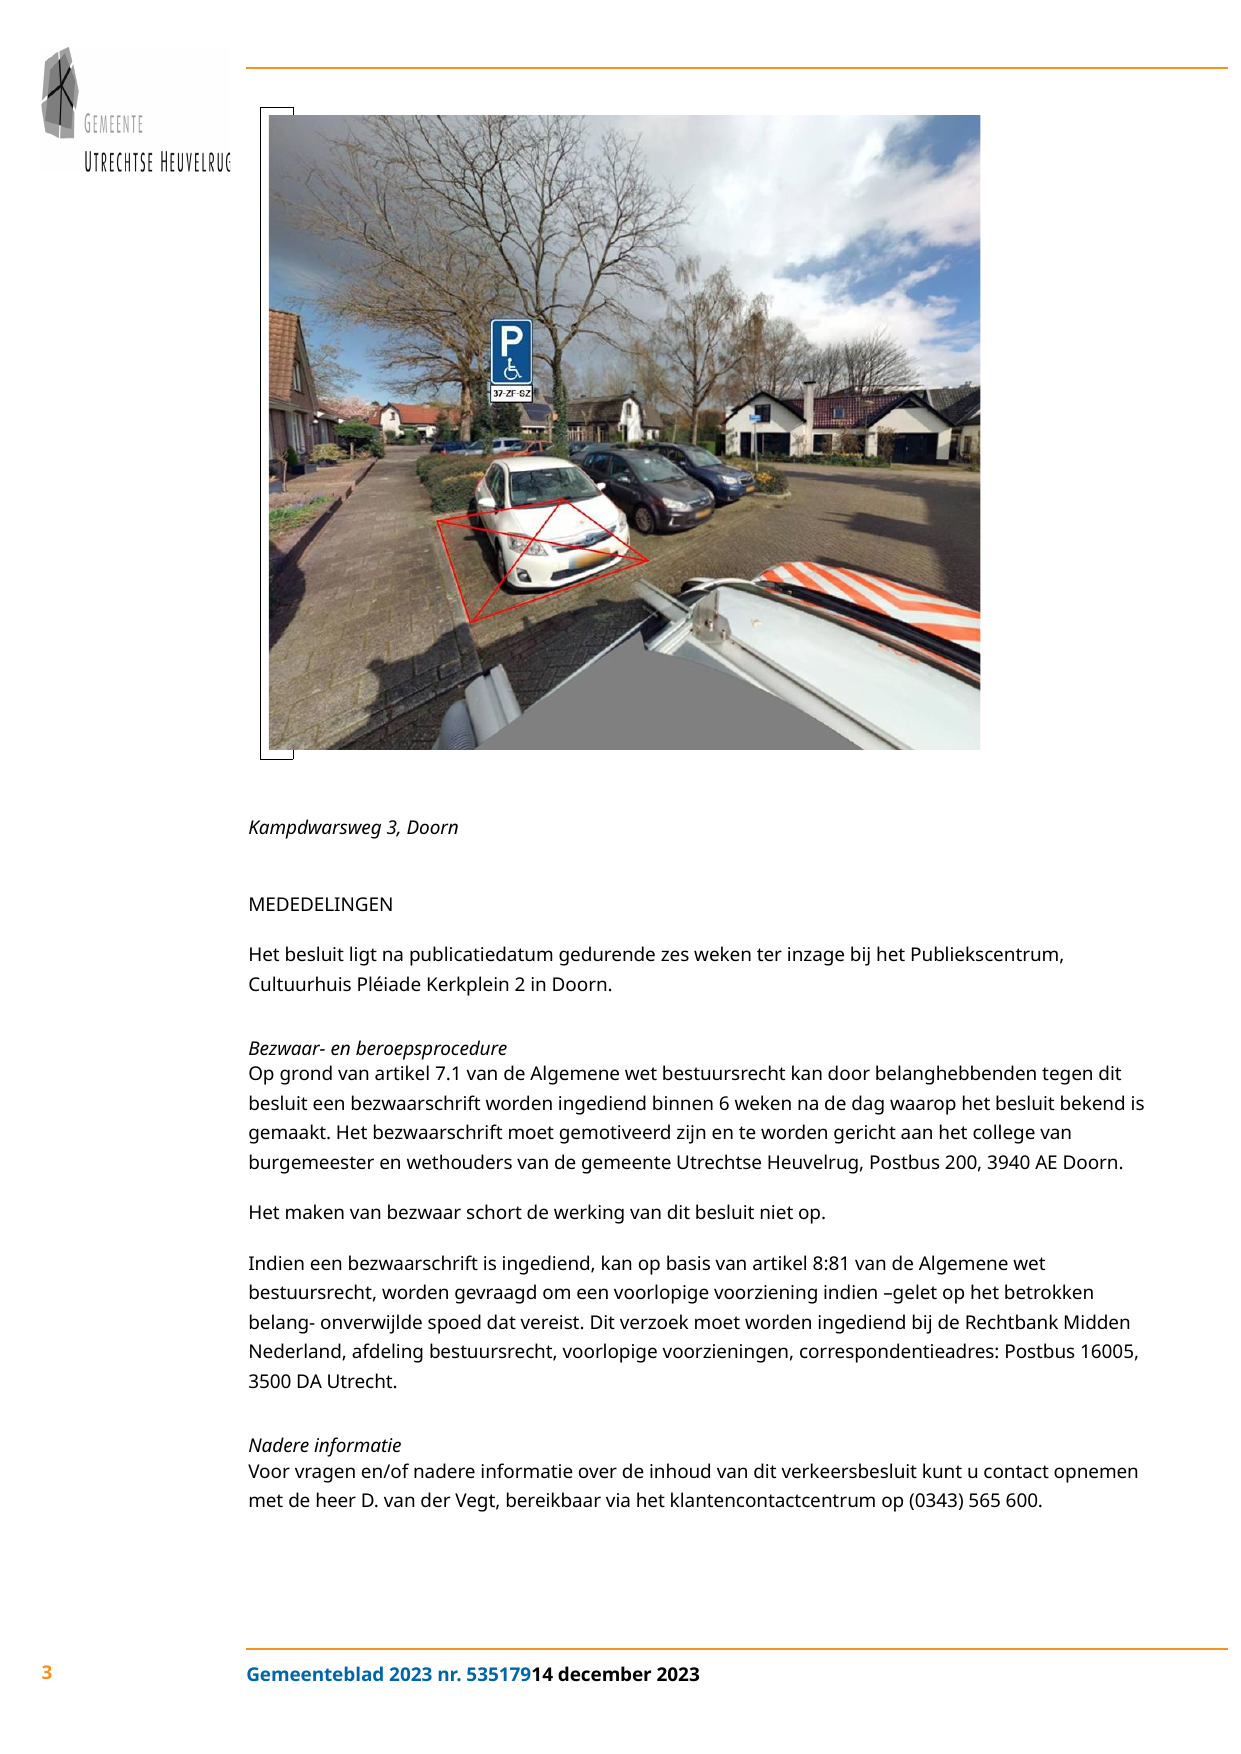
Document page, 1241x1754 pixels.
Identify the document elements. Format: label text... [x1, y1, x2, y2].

text Op grond van artikel 7.1 van de Algemene wet bestuursrecht kan door belanghebbenden tegen dit besluit een bezwaarschrift worden ingediend binnen 6 weken na de dag waarop het besluit bekend is gemaakt. Het bezwaarschrift moet gemotiveerd zijn en te worden gericht aan het college van burgemeester en wethouders van de gemeente Utrechtse Heuvelrug, Postbus 200, 3940 AE Doorn. [248, 1060, 1152, 1175]
text Het maken van bezwaar schort de werking van dit besluit niet op. [248, 1199, 1152, 1225]
text Bezwaar- en beroepsprocedure [248, 1035, 1152, 1060]
picture [41, 47, 231, 172]
text Indien een bezwaarschrift is ingediend, kan op basis van artikel 8:81 van de Algemene wet bestuursrecht, worden gevraagd om een voorlopige voorziening indien –gelet op het betrokken belang- onverwijlde spoed dat vereist. Dit verzoek moet worden ingediend bij de Rechtbank Midden Nederland, afdeling bestuursrecht, voorlopige voorzieningen, correspondentieadres: Postbus 16005, 3500 DA Utrecht. [248, 1250, 1152, 1394]
text Nadere informatie [248, 1432, 1152, 1458]
text Kampdwarsweg 3, Doorn [248, 814, 1152, 840]
text Het besluit ligt na publicatiedatum gedurende zes weken ter inzage bij het Publiekscentrum, Cultuurhuis Pléiade Kerkplein 2 in Doorn. [248, 941, 1152, 996]
text Voor vragen en/of nadere informatie over de inhoud van dit verkeersbesluit kunt u contact opnemen met de heer D. van der Vegt, bereikbaar via het klantencontactcentrum op (0343) 565 600. [248, 1458, 1152, 1513]
picture [268, 115, 981, 750]
text MEDEDELINGEN [248, 891, 1152, 916]
